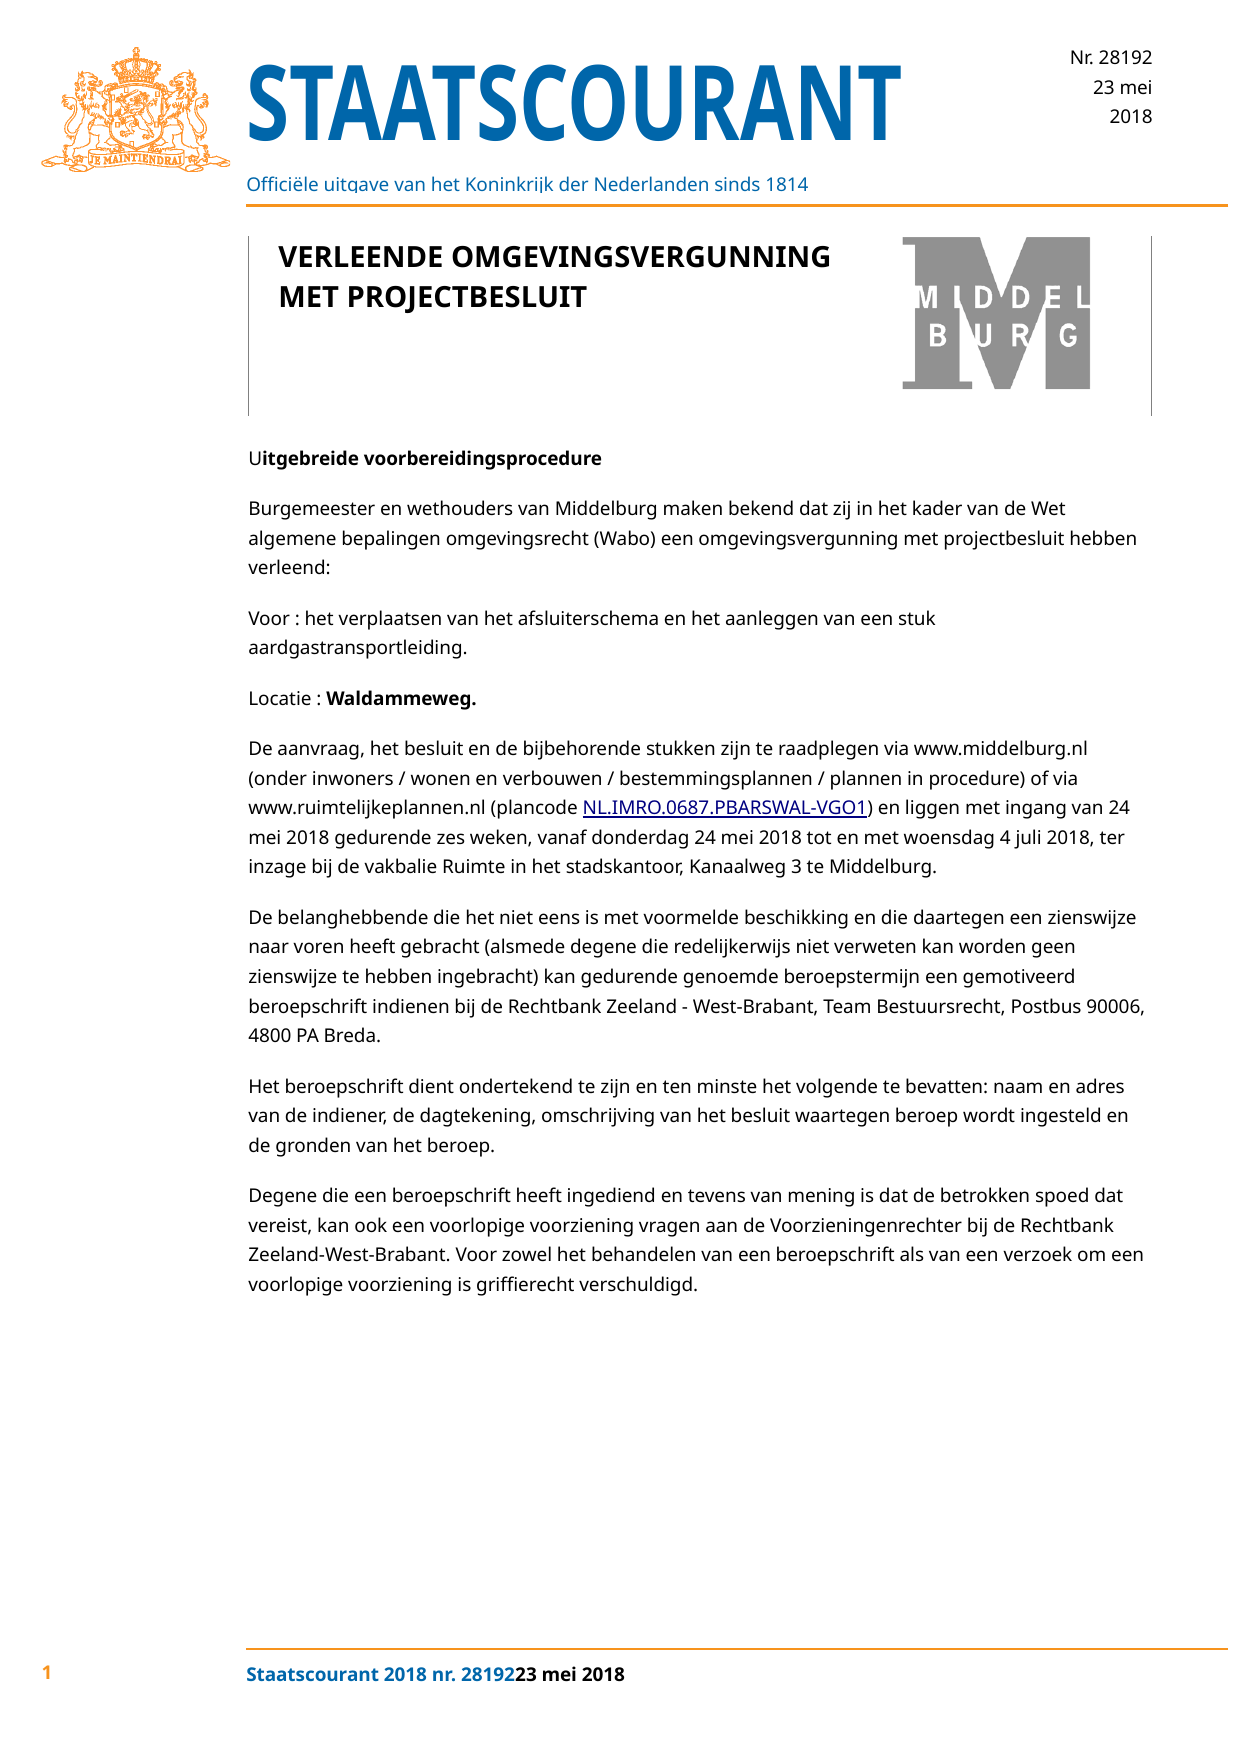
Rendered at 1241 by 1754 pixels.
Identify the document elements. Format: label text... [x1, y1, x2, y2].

picture [41, 47, 231, 172]
text Uitgebreide voorbereidingsprocedure [248, 445, 1152, 471]
table_header [850, 236, 1151, 416]
text De aanvraag, het besluit en de bijbehorende stukken zijn te raadplegen via www.middelburg.nl (onder inwoners / wonen en verbouwen / bestemmingsplannen / plannen in procedure) of via www.ruimtelijkeplannen.nl (plancode NL.IMRO.0687.PBARSWAL-VGO1) en liggen met ingang van 24 mei 2018 gedurende zes weken, vanaf donderdag 24 mei 2018 tot en met woensdag 4 juli 2018, ter inzage bij de vakbalie Ruimte in het stadskantoor, Kanaalweg 3 te Middelburg. [248, 735, 1152, 879]
picture [882, 236, 1119, 390]
text Voor : het verplaatsen van het afsluiterschema en het aanleggen van een stuk aardgastransportleiding. [248, 605, 1152, 660]
text Degene die een beroepschrift heeft ingediend en tevens van mening is dat de betrokken spoed dat vereist, kan ook een voorlopige voorziening vragen aan de Voorzieningenrechter bij de Rechtbank Zeeland-West-Brabant. Voor zowel het behandelen van een beroepschrift als van een verzoek om een voorlopige voorziening is griffierecht verschuldigd. [248, 1182, 1152, 1297]
table_header VERLEENDE OMGEVINGSVERGUNNING MET PROJECTBESLUIT [249, 236, 850, 416]
text Locatie : Waldammeweg. [248, 685, 1152, 711]
text De belanghebbende die het niet eens is met voormelde beschikking en die daartegen een zienswijze naar voren heeft gebracht (alsmede degene die redelijkerwijs niet verweten kan worden geen zienswijze te hebben ingebracht) kan gedurende genoemde beroepstermijn een gemotiveerd beroepschrift indienen bij de Rechtbank Zeeland - West-Brabant, Team Bestuursrecht, Postbus 90006, 4800 PA Breda. [248, 904, 1152, 1048]
text Burgemeester en wethouders van Middelburg maken bekend dat zij in het kader van de Wet algemene bepalingen omgevingsrecht (Wabo) een omgevingsvergunning met projectbesluit hebben verleend: [248, 495, 1152, 580]
text Het beroepschrift dient ondertekend te zijn en ten minste het volgende te bevatten: naam en adres van de indiener, de dagtekening, omschrijving van het besluit waartegen beroep wordt ingesteld en de gronden van het beroep. [248, 1073, 1152, 1158]
